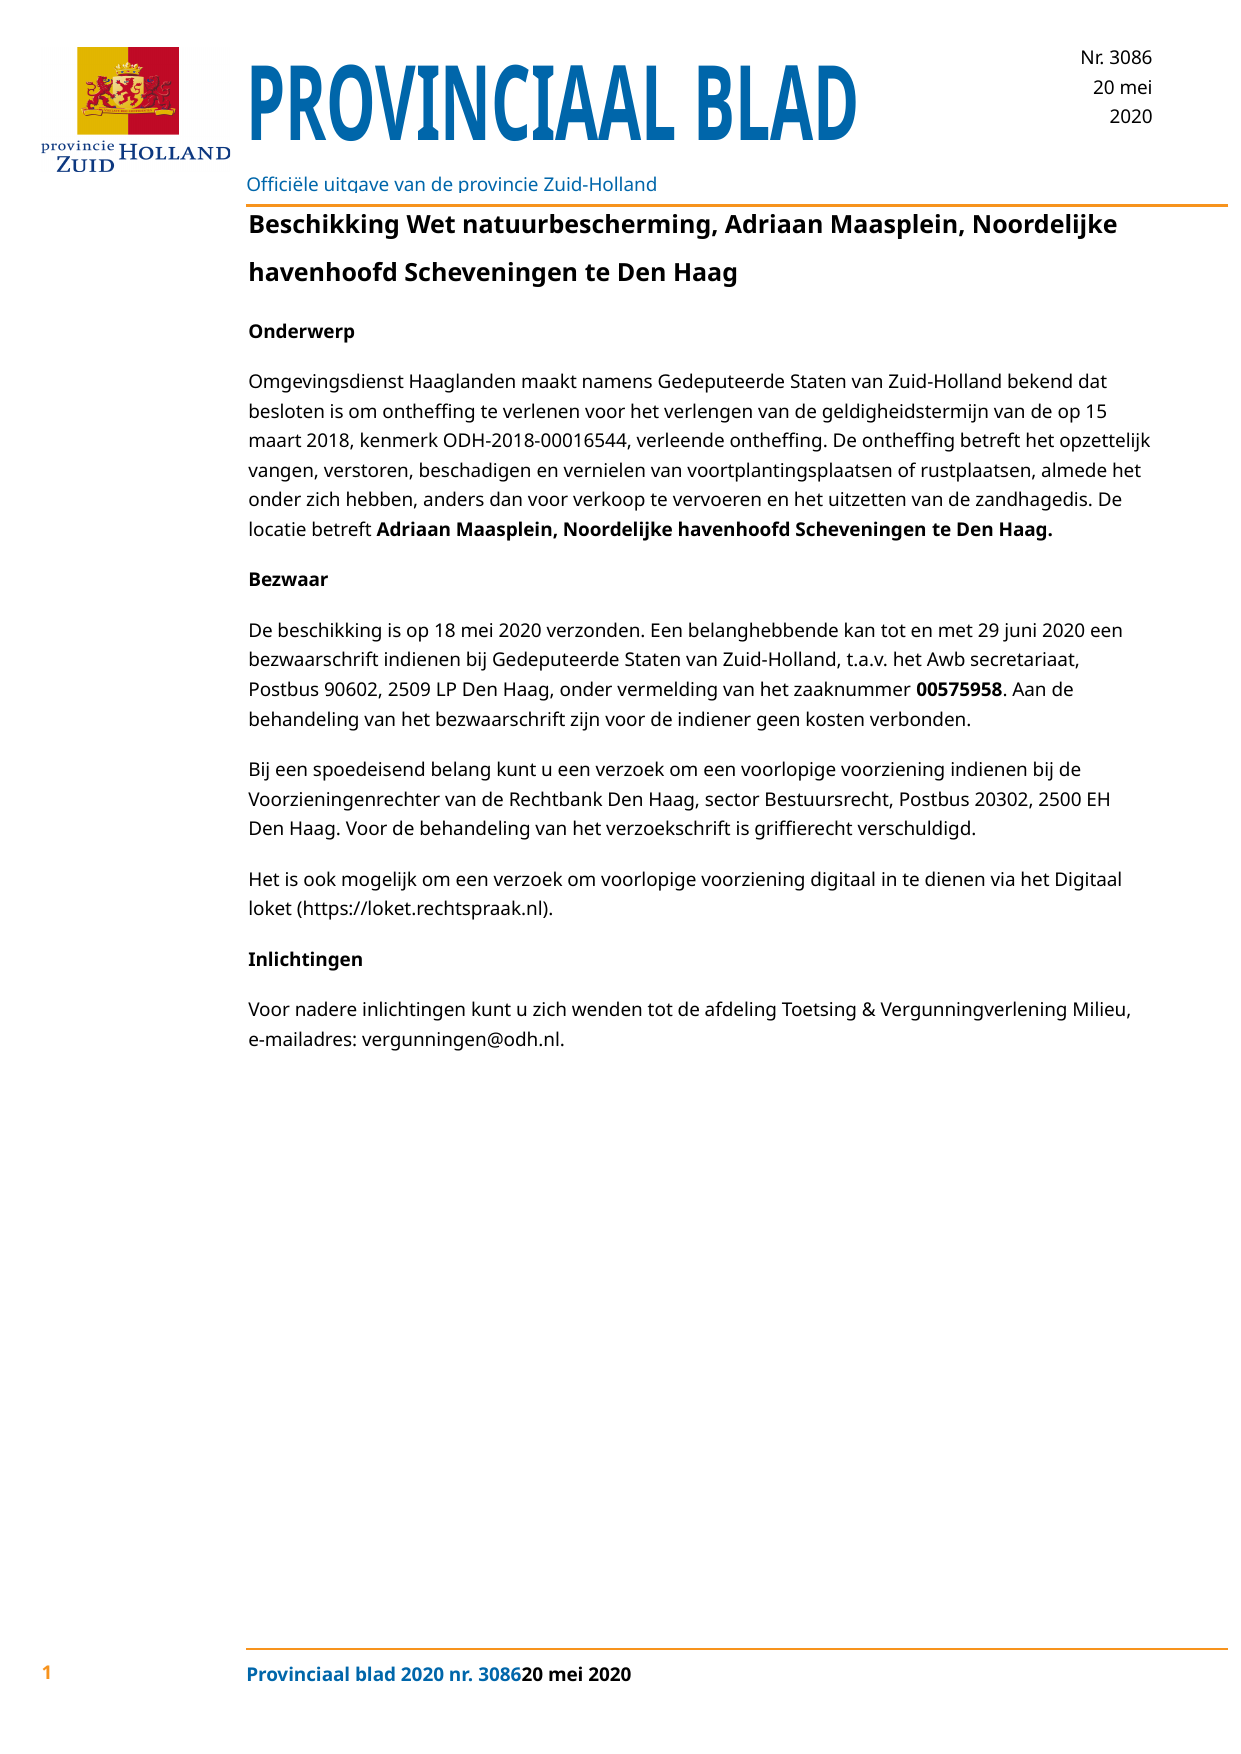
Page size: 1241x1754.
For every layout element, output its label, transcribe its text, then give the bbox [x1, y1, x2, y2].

text Het is ook mogelijk om een verzoek om voorlopige voorziening digitaal in te dienen via het Digitaal loket (https://loket.rechtspraak.nl). [248, 866, 1152, 921]
text Bij een spoedeisend belang kunt u een verzoek om een voorlopige voorziening indienen bij de Voorzieningenrechter van de Rechtbank Den Haag, sector Bestuursrecht, Postbus 20302, 2500 EH Den Haag. Voor de behandeling van het verzoekschrift is griffierecht verschuldigd. [248, 756, 1152, 841]
text Beschikking Wet natuurbescherming, Adriaan Maasplein, Noordelijke havenhoofd Scheveningen te Den Haag [248, 207, 1152, 288]
text Inlichtingen [248, 946, 1152, 972]
text Voor nadere inlichtingen kunt u zich wenden tot de afdeling Toetsing & Vergunningverlening Milieu, e-mailadres: vergunningen@odh.nl. [248, 996, 1152, 1052]
text Omgevingsdienst Haaglanden maakt namens Gedeputeerde Staten van Zuid-Holland bekend dat besloten is om ontheffing te verlenen voor het verlengen van de geldigheidstermijn van de op 15 maart 2018, kenmerk ODH-2018-00016544, verleende ontheffing. De ontheffing betreft het opzettelijk vangen, verstoren, beschadigen en vernielen van voortplantingsplaatsen of rustplaatsen, almede het onder zich hebben, anders dan voor verkoop te vervoeren en het uitzetten van de zandhagedis. De locatie betreft Adriaan Maasplein, Noordelijke havenhoofd Scheveningen te Den Haag. [248, 368, 1152, 542]
picture [41, 47, 231, 172]
text Bezwaar [248, 567, 1152, 592]
text Onderwerp [248, 318, 1152, 344]
text De beschikking is op 18 mei 2020 verzonden. Een belanghebbende kan tot en met 29 juni 2020 een bezwaarschrift indienen bij Gedeputeerde Staten van Zuid-Holland, t.a.v. het Awb secretariaat, Postbus 90602, 2509 LP Den Haag, onder vermelding van het zaaknummer 00575958. Aan de behandeling van het bezwaarschrift zijn voor de indiener geen kosten verbonden. [248, 617, 1152, 732]
